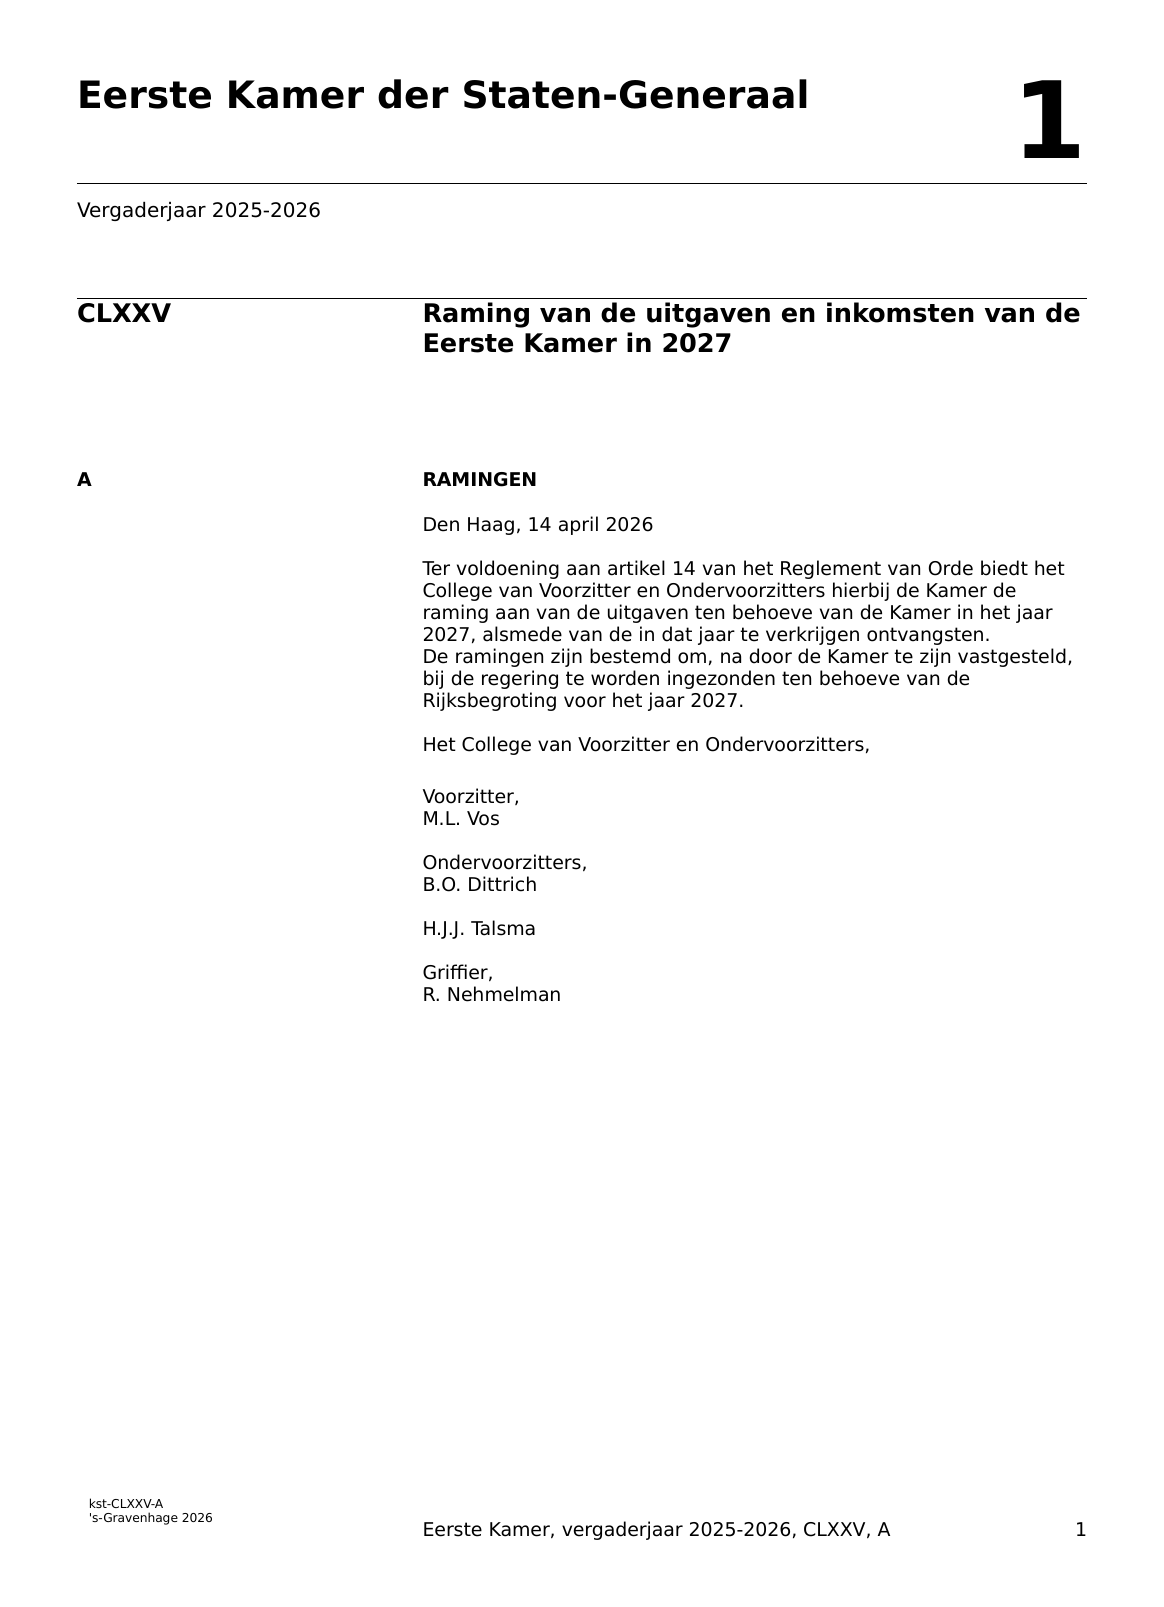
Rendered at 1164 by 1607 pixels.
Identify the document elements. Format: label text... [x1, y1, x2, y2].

table_header 1 [886, 59, 1087, 183]
subtitle CLXXV Raming van de uitgaven en inkomsten van de Eerste Kamer in 2027 [77, 299, 1087, 358]
text De ramingen zijn bestemd om, na door de Kamer te zijn vastgesteld, bij de regering te worden ingezonden ten behoeve van de Rijksbegroting voor het jaar 2027. [422, 646, 1087, 712]
text Den Haag, 14 april 2026 [422, 513, 1087, 536]
text 's-Gravenhage 2026 [88, 1511, 323, 1525]
text Het College van Voorzitter en Ondervoorzitters, [422, 734, 1087, 756]
text Ter voldoening aan artikel 14 van het Reglement van Orde biedt het College van Voorzitter en Ondervoorzitters hierbij de Kamer de raming aan van de uitgaven ten behoeve van de Kamer in het jaar 2027, alsmede van de in dat jaar te verkrijgen ontvangsten. [422, 558, 1087, 646]
subtitle A RAMINGEN [77, 469, 1087, 491]
text Griffier, R. Nehmelman [422, 962, 1087, 1006]
text Voorzitter, M.L. Vos [422, 786, 1087, 830]
text kst-CLXXV-A [88, 1497, 323, 1511]
table_header Eerste Kamer der Staten-Generaal [77, 59, 886, 183]
table_cell Vergaderjaar 2025-2026 [77, 184, 1087, 298]
text Ondervoorzitters, B.O. Dittrich H.J.J. Talsma [422, 852, 1087, 940]
